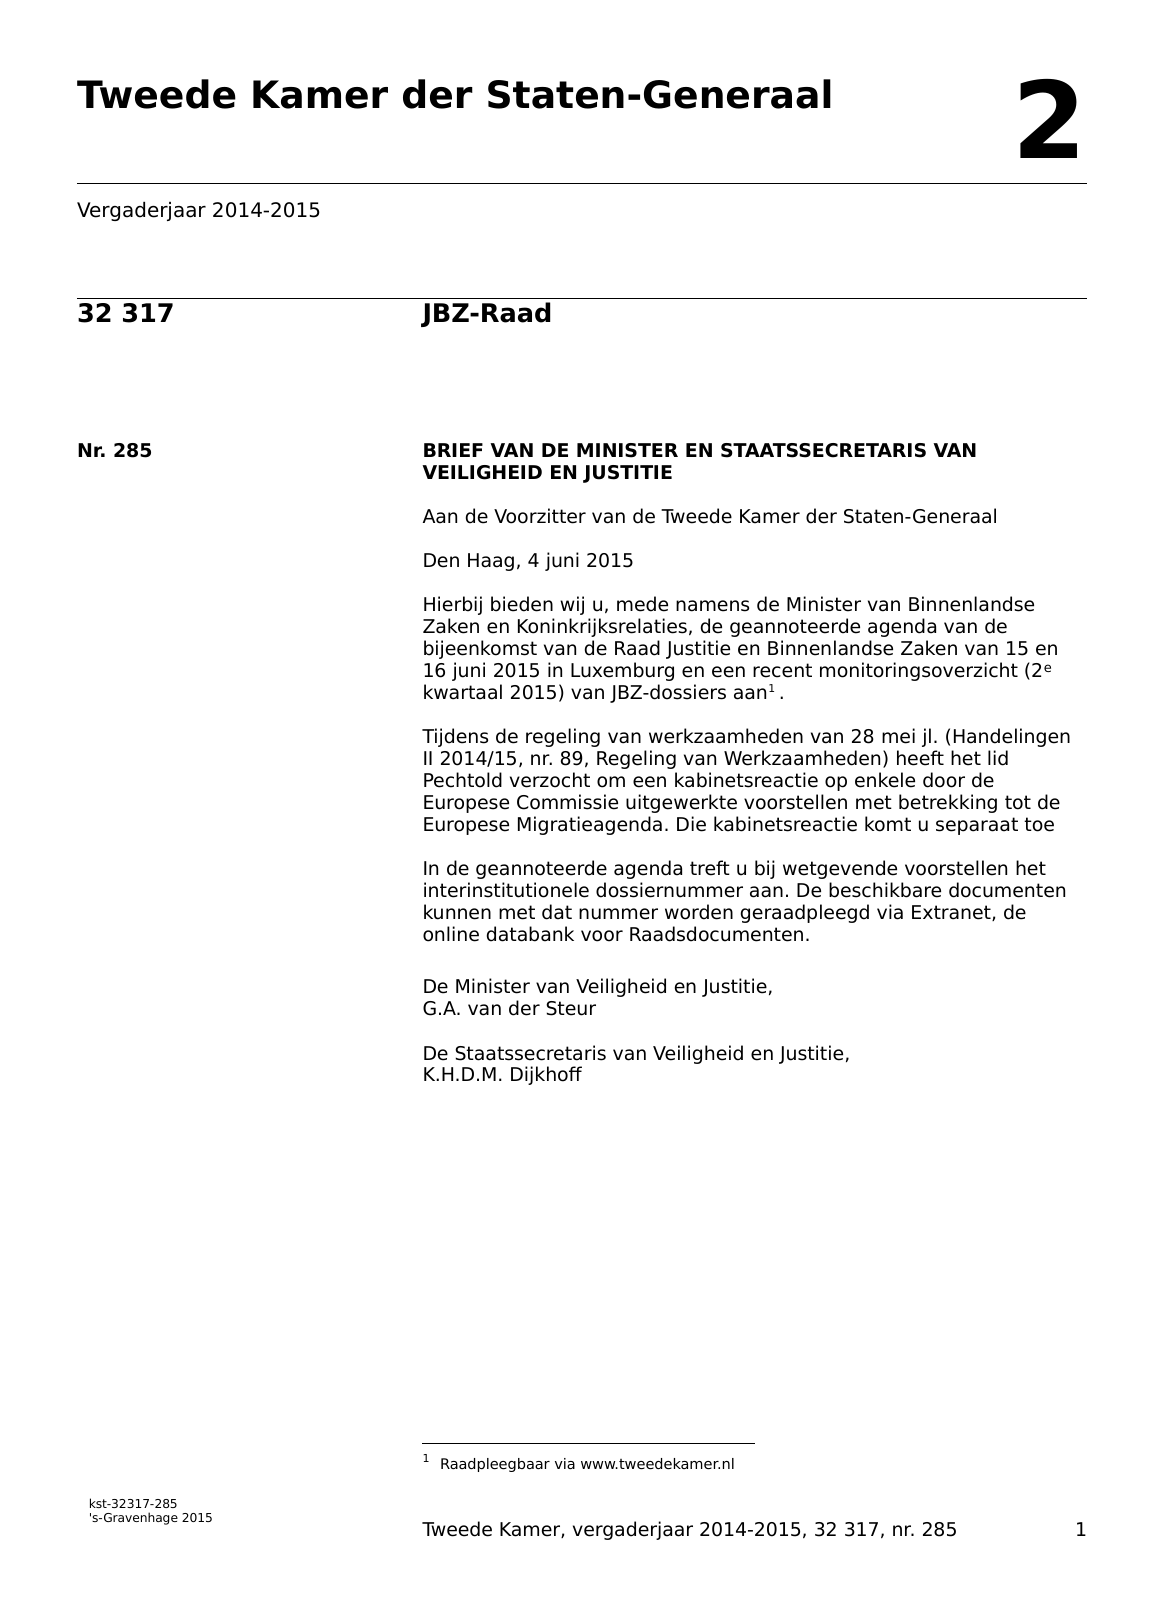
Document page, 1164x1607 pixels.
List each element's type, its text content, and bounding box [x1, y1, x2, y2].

text Den Haag, 4 juni 2015 [422, 550, 1087, 572]
text In de geannoteerde agenda treft u bij wetgevende voorstellen het interinstitutionele dossiernummer aan. De beschikbare documenten kunnen met dat nummer worden geraadpleegd via Extranet, de online databank voor Raadsdocumenten. [422, 858, 1087, 946]
table_cell Vergaderjaar 2014-2015 [77, 184, 1087, 298]
subtitle Nr. 285 BRIEF VAN DE MINISTER EN STAATSSECRETARIS VAN VEILIGHEID EN JUSTITIE [77, 440, 1087, 484]
table_header 2 [886, 59, 1087, 183]
table_header Tweede Kamer der Staten-Generaal [77, 59, 886, 183]
text De Minister van Veiligheid en Justitie, G.A. van der Steur [422, 976, 1087, 1020]
text Raadpleegbaar via www.tweedekamer.nl [422, 1452, 1087, 1474]
subtitle 32 317 JBZ-Raad [77, 299, 1087, 329]
text Tijdens de regeling van werkzaamheden van 28 mei jl. (Handelingen II 2014/15, nr. 89, Regeling van Werkzaamheden) heeft het lid Pechtold verzocht om een kabinetsreactie op enkele door de Europese Commissie uitgewerkte voorstellen met betrekking tot de Europese Migratieagenda. Die kabinetsreactie komt u separaat toe [422, 726, 1087, 836]
text Aan de Voorzitter van de Tweede Kamer der Staten-Generaal [422, 506, 1087, 528]
text kst-32317-285 [88, 1497, 323, 1511]
text Hierbij bieden wij u, mede namens de Minister van Binnenlandse Zaken en Koninkrijksrelaties, de geannoteerde agenda van de bijeenkomst van de Raad Justitie en Binnenlandse Zaken van 15 en 16 juni 2015 in Luxemburg en een recent monitoringsoverzicht (2e kwartaal 2015) van JBZ-dossiers aan. [422, 594, 1087, 704]
text 's-Gravenhage 2015 [88, 1511, 323, 1525]
text De Staatssecretaris van Veiligheid en Justitie, K.H.D.M. Dijkhoff [422, 1042, 1087, 1086]
